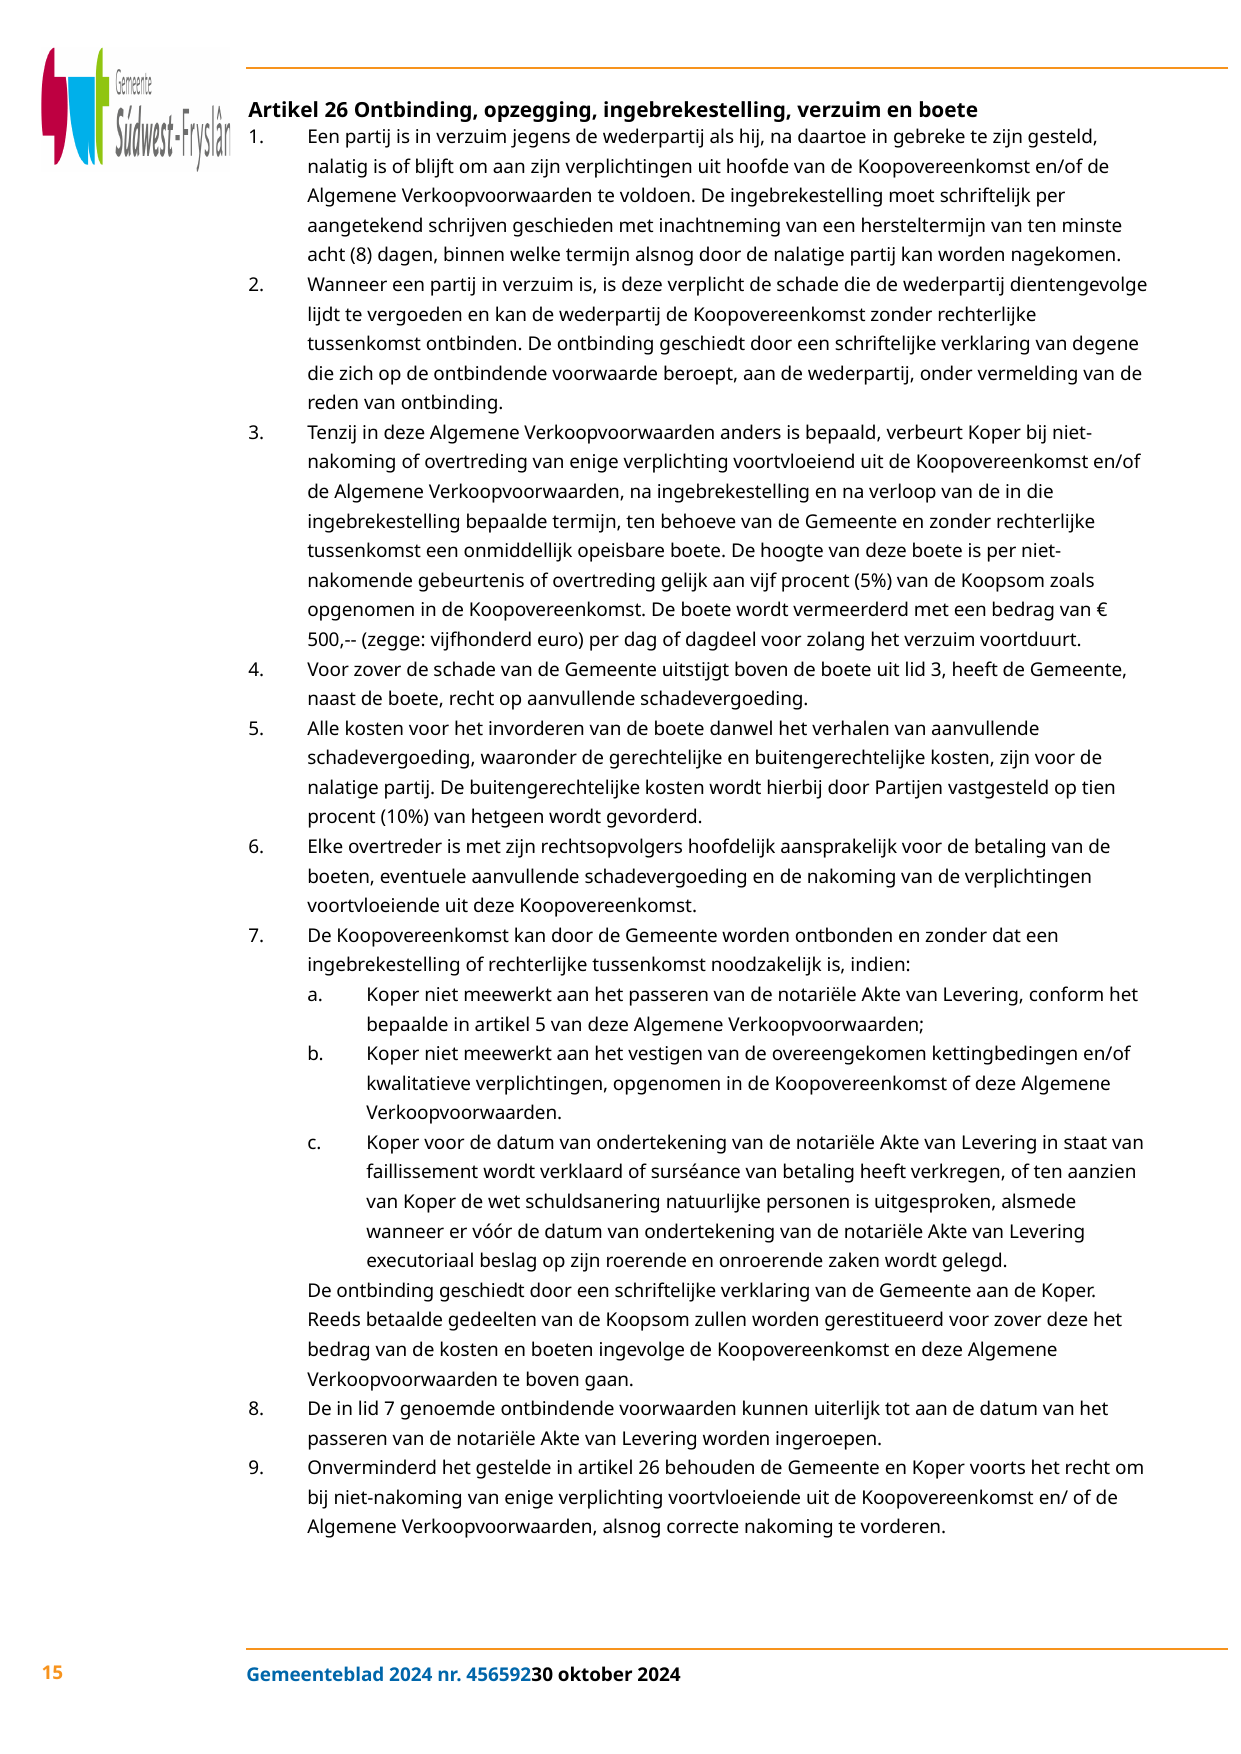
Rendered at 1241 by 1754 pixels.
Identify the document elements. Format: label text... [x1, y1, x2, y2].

text Artikel 26 Ontbinding, opzegging, ingebrekestelling, verzuim en boete [248, 95, 1152, 123]
list De ontbinding geschiedt door een schriftelijke verklaring van de Gemeente aan de Koper. Reeds betaalde gedeelten van de Koopsom zullen worden gerestitueerd voor zover deze het bedrag van de kosten en boeten ingevolge de Koopovereenkomst en deze Algemene Verkoopvoorwaarden te boven gaan. [248, 1277, 1152, 1391]
list De Koopovereenkomst kan door de Gemeente worden ontbonden en zonder dat een ingebrekestelling of rechterlijke tussenkomst noodzakelijk is, indien: [248, 922, 1152, 977]
list Koper niet meewerkt aan het vestigen van de overeengekomen kettingbedingen en/of kwalitatieve verplichtingen, opgenomen in de Koopovereenkomst of deze Algemene Verkoopvoorwaarden. [307, 1040, 1152, 1125]
list Elke overtreder is met zijn rechtsopvolgers hoofdelijk aansprakelijk voor de betaling van de boeten, eventuele aanvullende schadevergoeding en de nakoming van de verplichtingen voortvloeiende uit deze Koopovereenkomst. [248, 833, 1152, 918]
list De in lid 7 genoemde ontbindende voorwaarden kunnen uiterlijk tot aan de datum van het passeren van de notariële Akte van Levering worden ingeroepen. [248, 1395, 1152, 1451]
list Een partij is in verzuim jegens de wederpartij als hij, na daartoe in gebreke te zijn gesteld, nalatig is of blijft om aan zijn verplichtingen uit hoofde van de Koopovereenkomst en/of de Algemene Verkoopvoorwaarden te voldoen. De ingebrekestelling moet schriftelijk per aangetekend schrijven geschieden met inachtneming van een hersteltermijn van ten minste acht (8) dagen, binnen welke termijn alsnog door de nalatige partij kan worden nagekomen. [248, 123, 1152, 267]
list Wanneer een partij in verzuim is, is deze verplicht de schade die de wederpartij dientengevolge lijdt te vergoeden en kan de wederpartij de Koopovereenkomst zonder rechterlijke tussenkomst ontbinden. De ontbinding geschiedt door een schriftelijke verklaring van degene die zich op de ontbindende voorwaarde beroept, aan de wederpartij, onder vermelding van de reden van ontbinding. [248, 271, 1152, 415]
list Koper voor de datum van ondertekening van de notariële Akte van Levering in staat van faillissement wordt verklaard of surséance van betaling heeft verkregen, of ten aanzien van Koper de wet schuldsanering natuurlijke personen is uitgesproken, alsmede wanneer er vóór de datum van ondertekening van de notariële Akte van Levering executoriaal beslag op zijn roerende en onroerende zaken wordt gelegd. [307, 1129, 1152, 1273]
list Onverminderd het gestelde in artikel 26 behouden de Gemeente en Koper voorts het recht om bij niet-nakoming van enige verplichting voortvloeiende uit de Koopovereenkomst en/ of de Algemene Verkoopvoorwaarden, alsnog correcte nakoming te vorderen. [248, 1454, 1152, 1539]
list Alle kosten voor het invorderen van de boete danwel het verhalen van aanvullende schadevergoeding, waaronder de gerechtelijke en buitengerechtelijke kosten, zijn voor de nalatige partij. De buitengerechtelijke kosten wordt hierbij door Partijen vastgesteld op tien procent (10%) van hetgeen wordt gevorderd. [248, 715, 1152, 829]
list Tenzij in deze Algemene Verkoopvoorwaarden anders is bepaald, verbeurt Koper bij niet-nakoming of overtreding van enige verplichting voortvloeiend uit de Koopovereenkomst en/of de Algemene Verkoopvoorwaarden, na ingebrekestelling en na verloop van de in die ingebrekestelling bepaalde termijn, ten behoeve van de Gemeente en zonder rechterlijke tussenkomst een onmiddellijk opeisbare boete. De hoogte van deze boete is per niet-nakomende gebeurtenis of overtreding gelijk aan vijf procent (5%) van de Koopsom zoals opgenomen in de Koopovereenkomst. De boete wordt vermeerderd met een bedrag van € 500,-- (zegge: vijfhonderd euro) per dag of dagdeel voor zolang het verzuim voortduurt. [248, 419, 1152, 652]
list Koper niet meewerkt aan het passeren van de notariële Akte van Levering, conform het bepaalde in artikel 5 van deze Algemene Verkoopvoorwaarden; [307, 981, 1152, 1036]
list Voor zover de schade van de Gemeente uitstijgt boven de boete uit lid 3, heeft de Gemeente, naast de boete, recht op aanvullende schadevergoeding. [248, 656, 1152, 711]
picture [41, 47, 231, 172]
